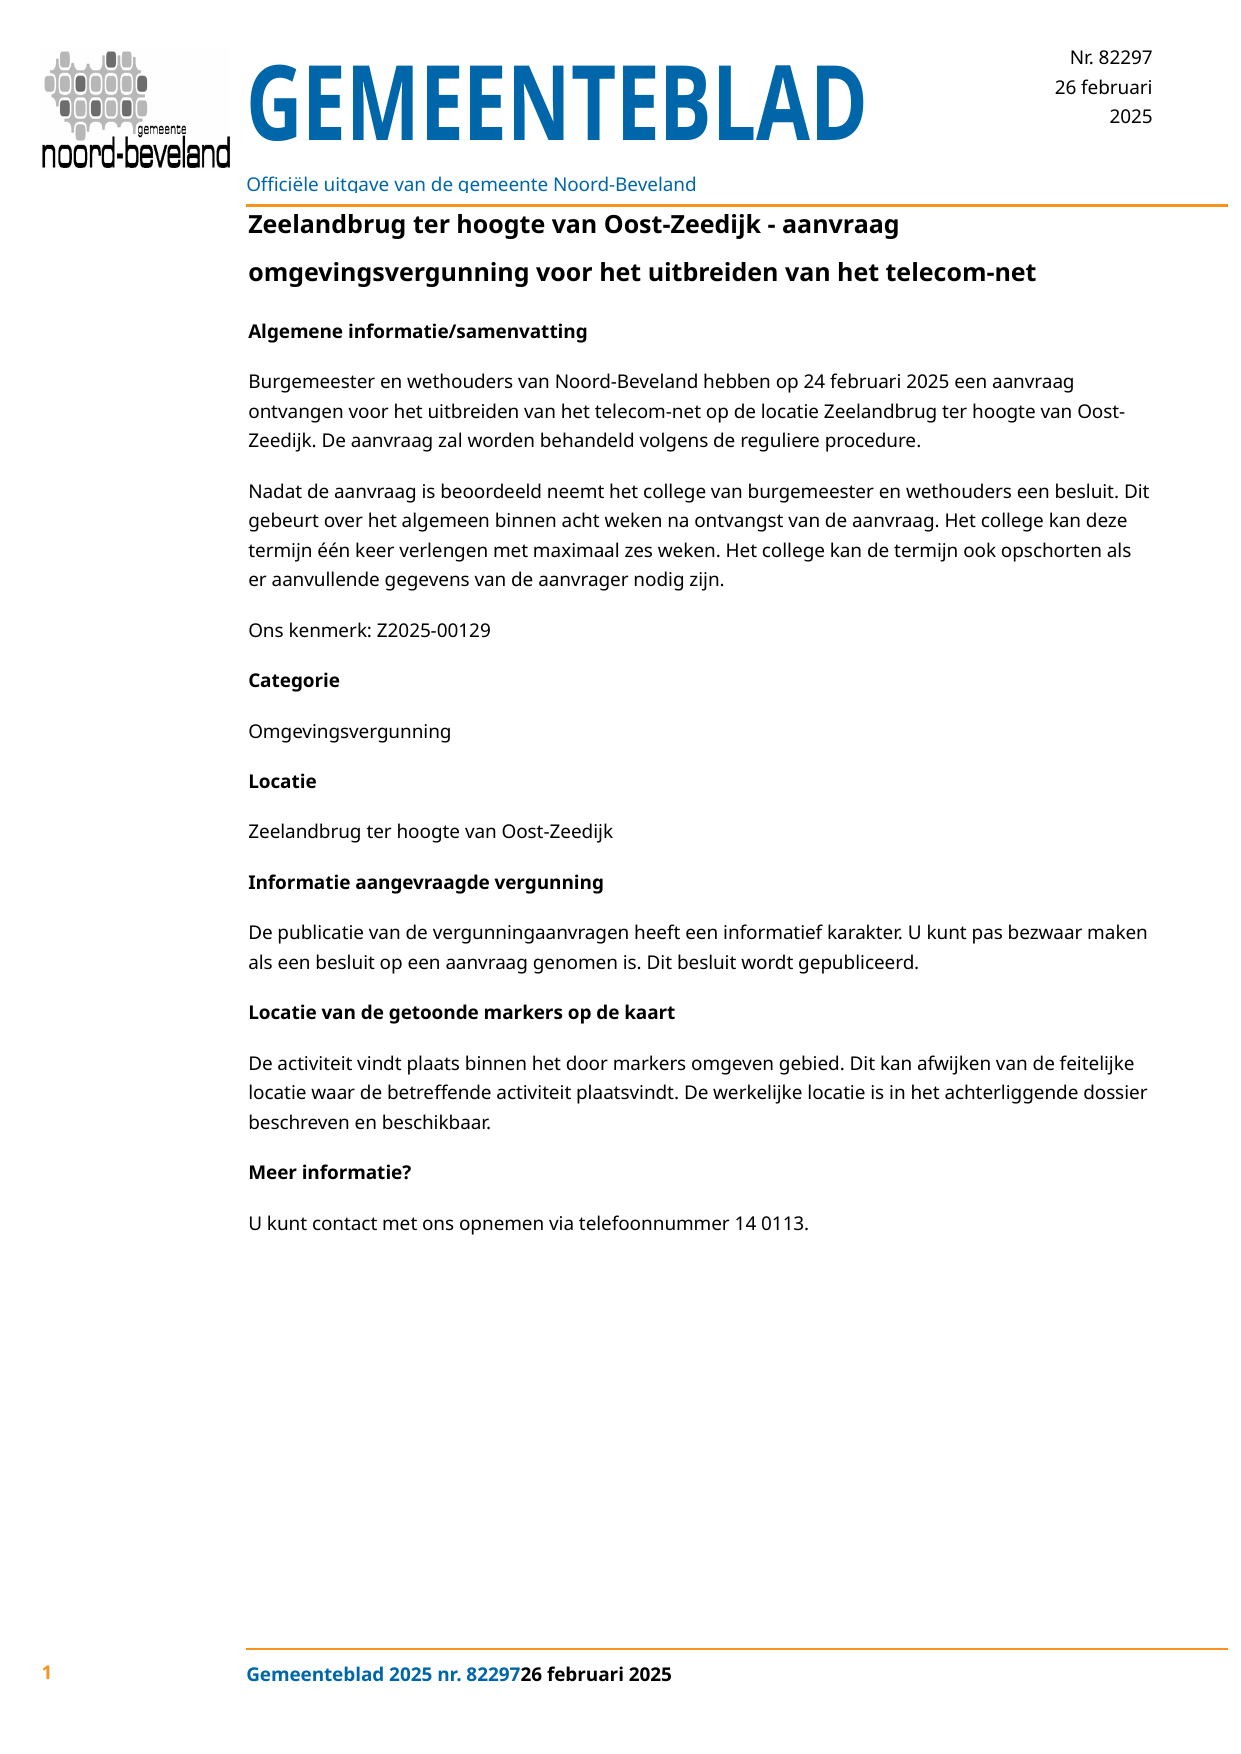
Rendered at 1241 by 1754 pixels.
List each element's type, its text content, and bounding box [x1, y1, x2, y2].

text Categorie [248, 667, 1152, 693]
text De activiteit vindt plaats binnen het door markers omgeven gebied. Dit kan afwijken van de feitelijke locatie waar de betreffende activiteit plaatsvindt. De werkelijke locatie is in het achterliggende dossier beschreven en beschikbaar. [248, 1050, 1152, 1135]
text U kunt contact met ons opnemen via telefoonnummer 14 0113. [248, 1210, 1152, 1236]
text Zeelandbrug ter hoogte van Oost-Zeedijk - aanvraag omgevingsvergunning voor het uitbreiden van het telecom-net [248, 207, 1152, 288]
text Informatie aangevraagde vergunning [248, 869, 1152, 895]
text Omgevingsvergunning [248, 718, 1152, 744]
text Zeelandbrug ter hoogte van Oost-Zeedijk [248, 819, 1152, 844]
text Algemene informatie/samenvatting [248, 318, 1152, 344]
text Ons kenmerk: Z2025-00129 [248, 617, 1152, 643]
text Nadat de aanvraag is beoordeeld neemt het college van burgemeester en wethouders een besluit. Dit gebeurt over het algemeen binnen acht weken na ontvangst van de aanvraag. Het college kan deze termijn één keer verlengen met maximaal zes weken. Het college kan de termijn ook opschorten als er aanvullende gegevens van de aanvrager nodig zijn. [248, 478, 1152, 592]
picture [41, 47, 231, 172]
text Locatie [248, 768, 1152, 794]
text Burgemeester en wethouders van Noord-Beveland hebben op 24 februari 2025 een aanvraag ontvangen voor het uitbreiden van het telecom-net op de locatie Zeelandbrug ter hoogte van Oost-Zeedijk. De aanvraag zal worden behandeld volgens de reguliere procedure. [248, 368, 1152, 453]
text De publicatie van de vergunningaanvragen heeft een informatief karakter. U kunt pas bezwaar maken als een besluit op een aanvraag genomen is. Dit besluit wordt gepubliceerd. [248, 919, 1152, 975]
text Locatie van de getoonde markers op de kaart [248, 999, 1152, 1025]
text Meer informatie? [248, 1159, 1152, 1185]
